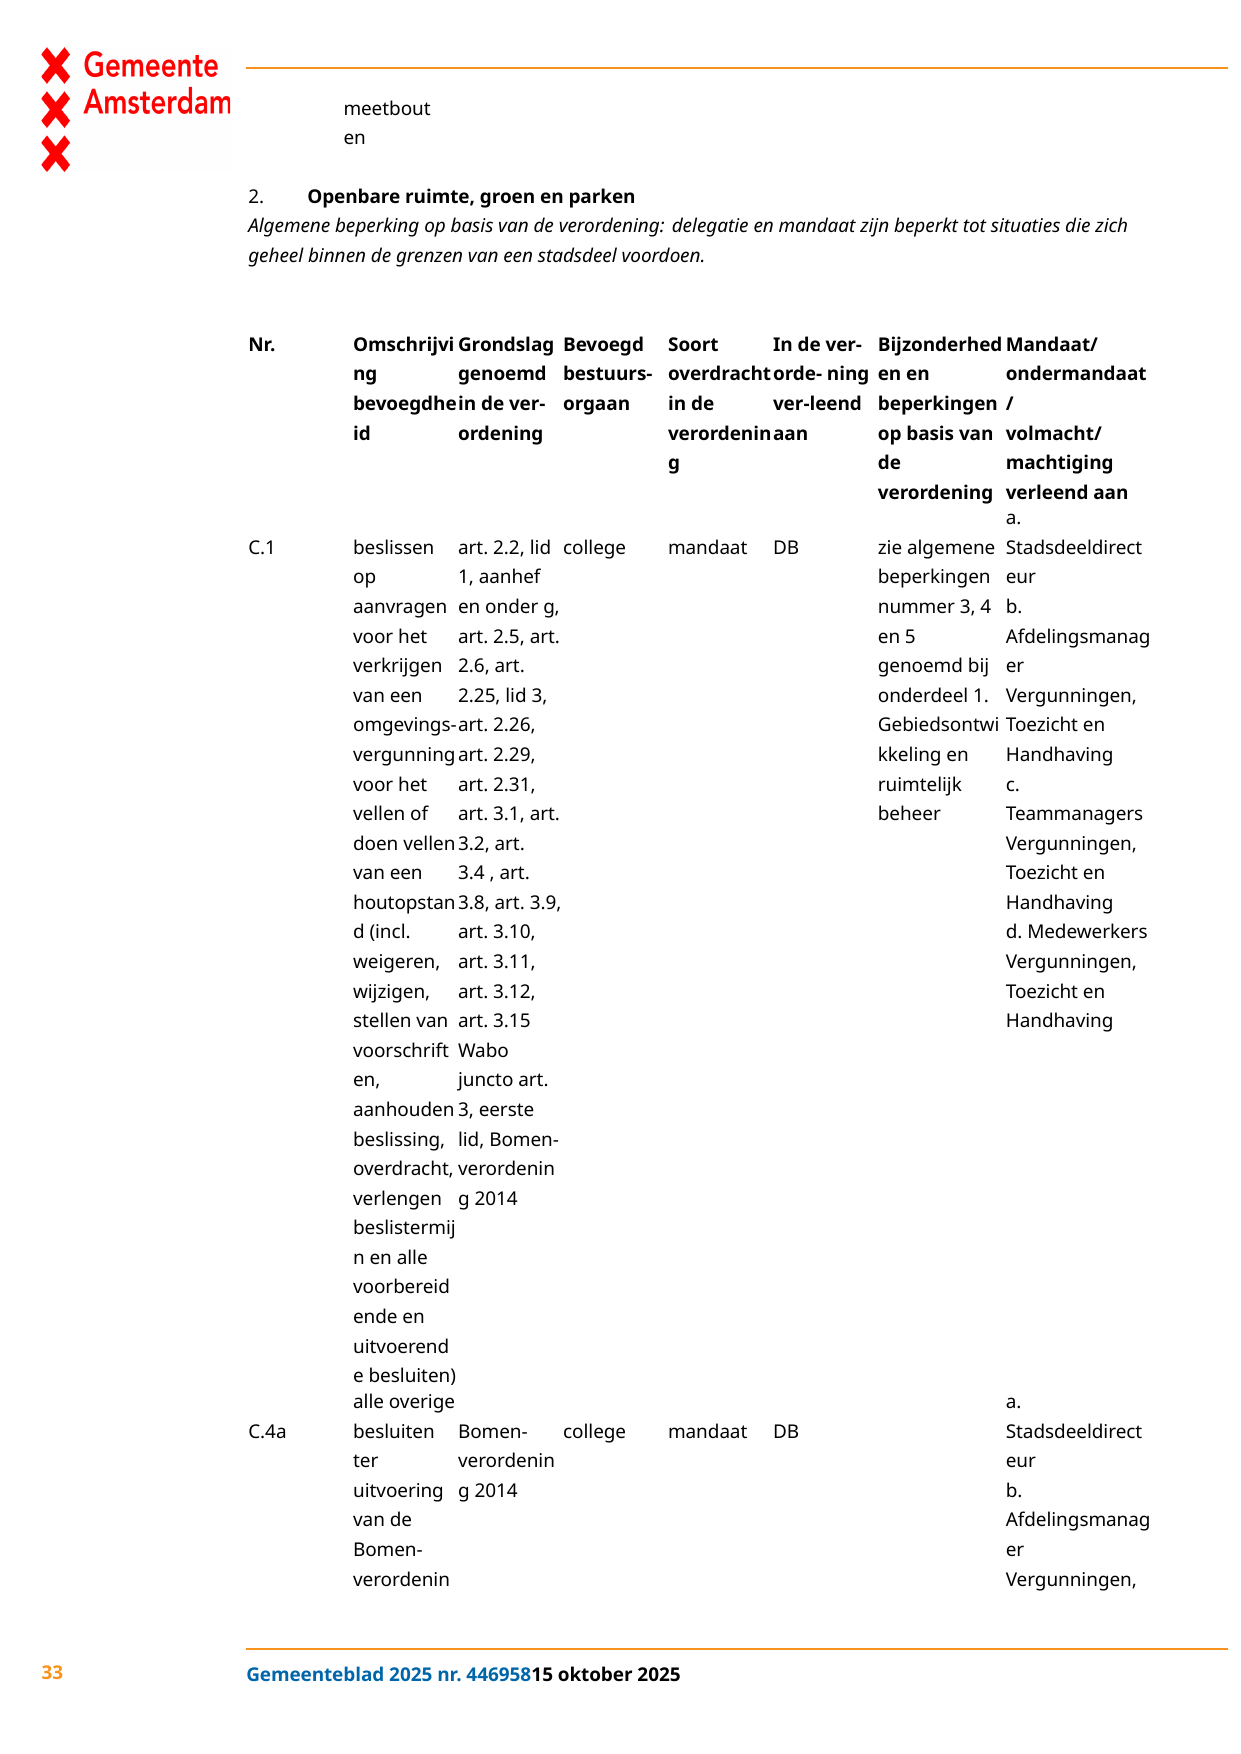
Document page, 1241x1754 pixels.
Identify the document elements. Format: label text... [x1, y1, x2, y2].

table_cell art. 2.2, lid 1, aanhef en onder g, art. 2.5, art. 2.6, art. 2.25, lid 3, art. 2.26, art. 2.29, art. 2.31, art. 3.1, art. 3.2, art. 3.4 , art. 3.8, art. 3.9, art. 3.10, art. 3.11, art. 3.12, art. 3.15 Wabo juncto art. 3, eerste lid, Bomen-verordening 2014 [458, 505, 563, 1388]
table_cell [725, 95, 820, 150]
table_cell college [563, 1388, 668, 1591]
table_cell mandaat [668, 505, 773, 1388]
table_header Mandaat/ ondermandaat / volmacht/machtiging verleend aan [1006, 301, 1152, 504]
table_cell meetbouten [343, 95, 439, 150]
table_cell [439, 95, 534, 150]
picture [41, 47, 231, 172]
table_header Grondslag genoemd in de ver-ordening [458, 301, 563, 504]
table_header Omschrijving bevoegdheid [353, 301, 458, 504]
table_cell [878, 1388, 1006, 1591]
table_cell DB [773, 1388, 878, 1591]
table_cell Bomen-verordening 2014 [458, 1388, 563, 1591]
table_cell C.4a [248, 1388, 353, 1591]
table_cell [248, 95, 343, 150]
table_cell beslissen op aanvragen voor het verkrijgen van een omgevings-vergunning voor het vellen of doen vellen van een houtopstand (incl. weigeren, wijzigen, stellen van voorschriften, aanhouden beslissing, overdracht, verlengen beslistermijn en alle voorbereidende en uitvoerende besluiten) [353, 505, 458, 1388]
table_header Bijzonderheden en beperkingen op basis van de verordening [878, 301, 1006, 504]
table_cell a. Stadsdeeldirecteur b. Afdelingsmanager Vergunningen, [1006, 1388, 1152, 1591]
table_header Bevoegd bestuurs-orgaan [563, 301, 668, 504]
table_cell C.1 [248, 505, 353, 1388]
table_cell [534, 95, 629, 150]
table_header Nr. [248, 301, 353, 504]
table_cell mandaat [668, 1388, 773, 1591]
list Openbare ruimte, groen en parken [248, 183, 1152, 209]
table_cell zie algemene beperkingen nummer 3, 4 en 5 genoemd bij onderdeel 1. Gebiedsontwikkeling en ruimtelijk beheer [878, 505, 1006, 1388]
table_cell [629, 95, 725, 150]
table_header In de ver- orde- ning ver-leend aan [773, 301, 878, 504]
table_cell [924, 95, 1152, 150]
table_cell [820, 95, 924, 150]
table_cell alle overige besluiten ter uitvoering van de Bomen-verordenin [353, 1388, 458, 1591]
text Algemene beperking op basis van de verordening: delegatie en mandaat zijn beperkt tot situaties die zich geheel binnen de grenzen van een stadsdeel voordoen. [248, 212, 1152, 268]
table_cell DB [773, 505, 878, 1388]
table_cell a. Stadsdeeldirecteur b. Afdelingsmanager Vergunningen, Toezicht en Handhaving c. Teammanagers Vergunningen, Toezicht en Handhaving d. Medewerkers Vergunningen, Toezicht en Handhaving [1006, 505, 1152, 1388]
table_cell college [563, 505, 668, 1388]
table_header Soort overdracht in de verordening [668, 301, 773, 504]
